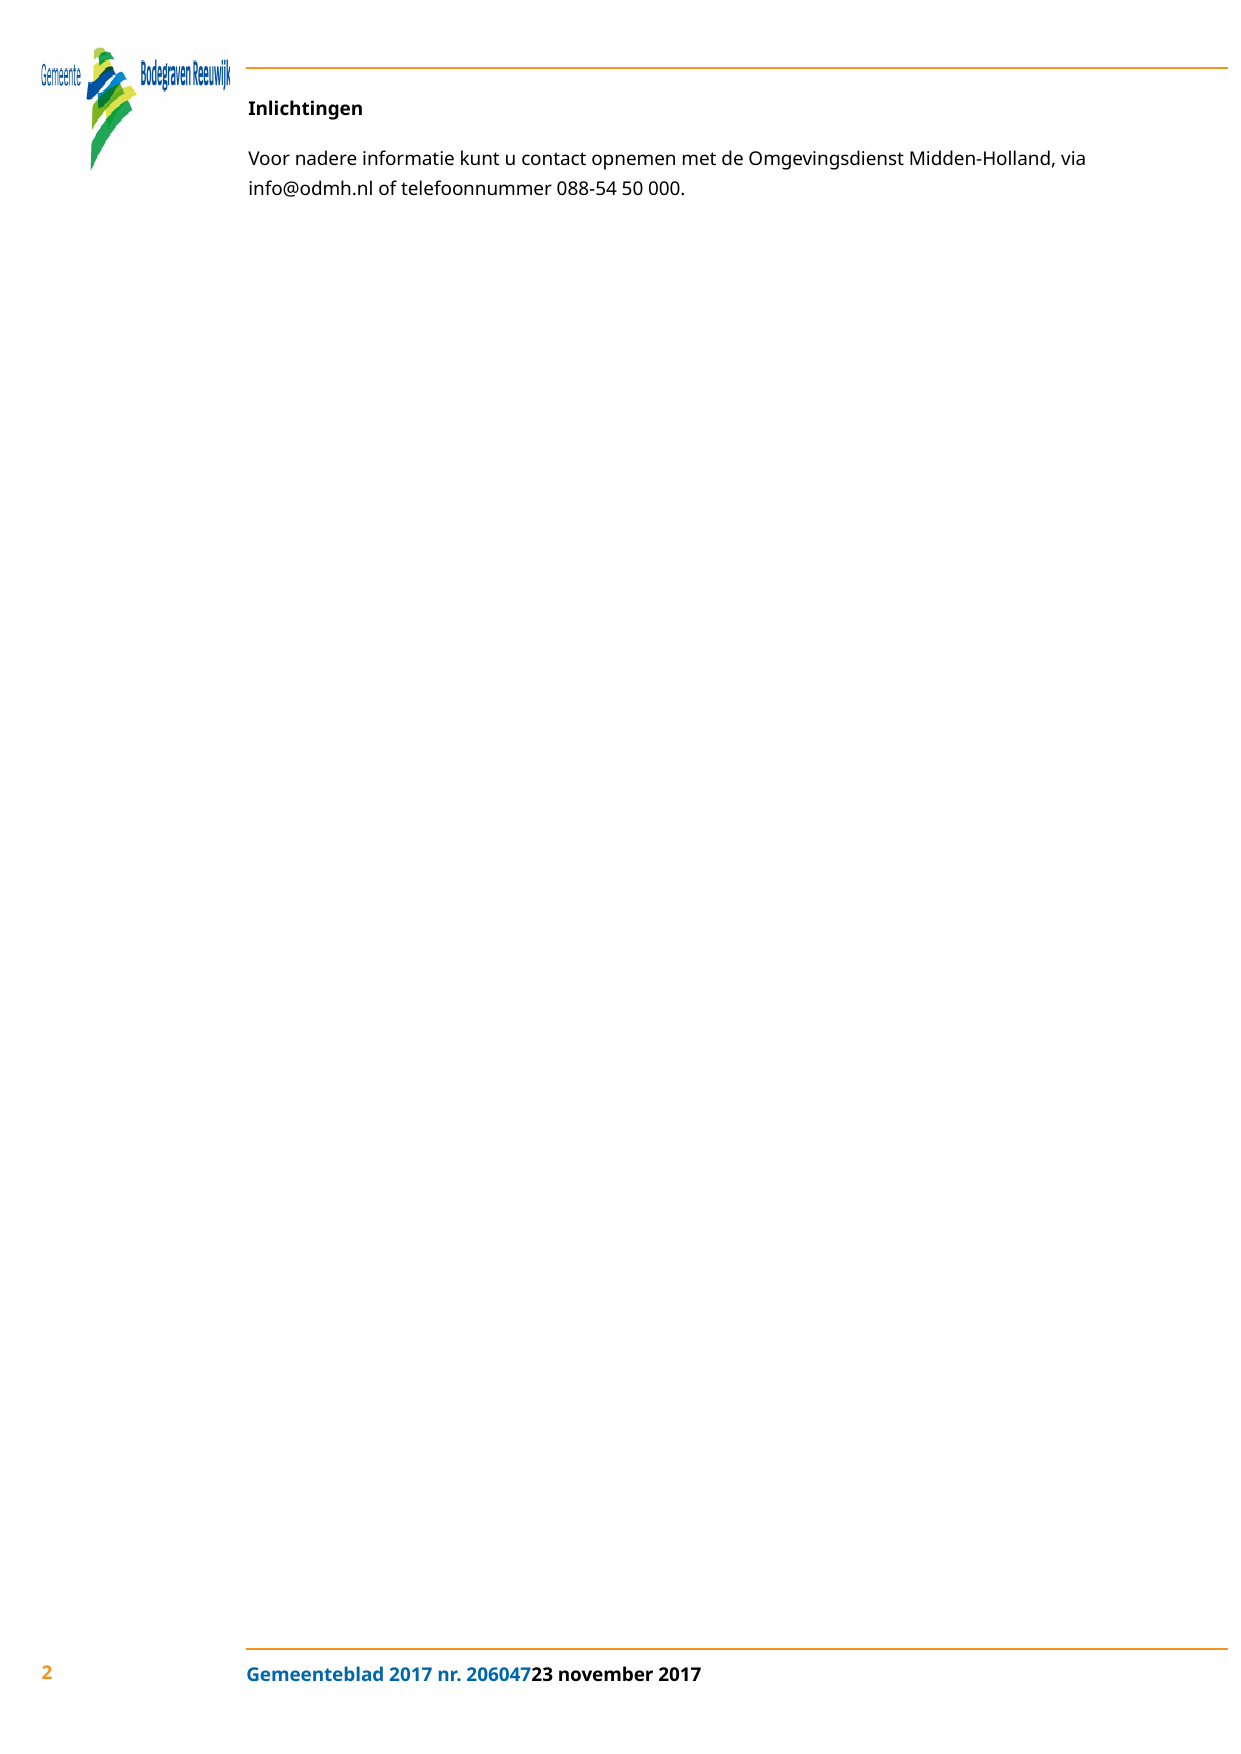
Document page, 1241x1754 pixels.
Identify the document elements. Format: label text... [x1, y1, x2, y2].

picture [41, 47, 231, 172]
text Inlichtingen [248, 95, 1152, 121]
text Voor nadere informatie kunt u contact opnemen met de Omgevingsdienst Midden-Holland, via info@odmh.nl of telefoonnummer 088-54 50 000. [248, 145, 1152, 201]
